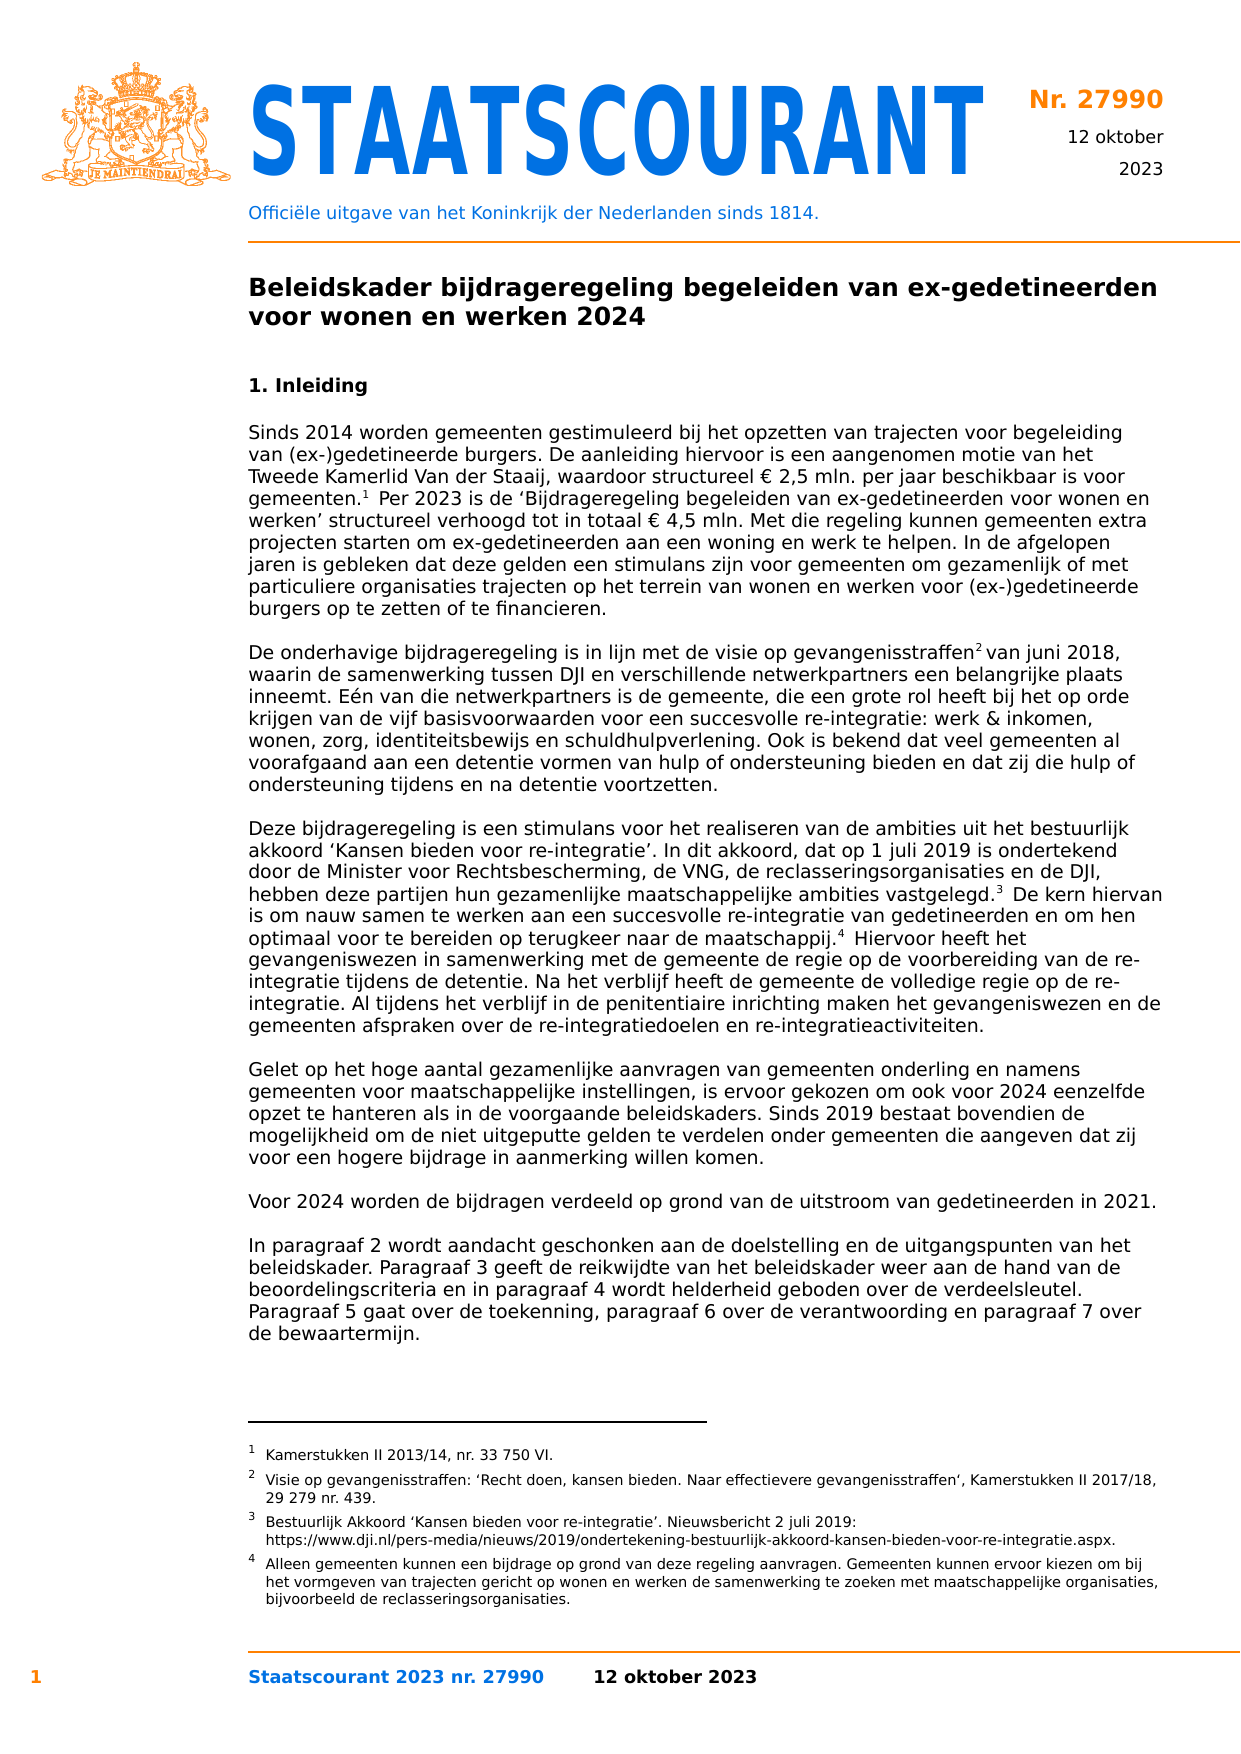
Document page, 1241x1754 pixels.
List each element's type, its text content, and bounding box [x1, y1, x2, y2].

text Kamerstukken II 2013/14, nr. 33 750 VI. [248, 1443, 1163, 1465]
table_cell Officiële uitgave van het Koninkrijk der Nederlanden sinds 1814. [248, 203, 1240, 241]
table_header Nr. 27990 [998, 62, 1240, 121]
text Alleen gemeenten kunnen een bijdrage op grond van deze regeling aanvragen. Gemeenten kunnen ervoor kiezen om bij het vormgeven van trajecten gericht op wonen en werken de samenwerking te zoeken met maatschappelijke organisaties, bijvoorbeeld de reclasseringsorganisaties. [248, 1552, 1163, 1608]
text Visie op gevangenisstraffen: ‘Recht doen, kansen bieden. Naar effectievere gevangenisstraffen‘, Kamerstukken II 2017/18, 29 279 nr. 439. [248, 1468, 1163, 1507]
text Deze bijdrageregeling is een stimulans voor het realiseren van de ambities uit het bestuurlijk akkoord ‘Kansen bieden voor re-integratie’. In dit akkoord, dat op 1 juli 2019 is ondertekend door de Minister voor Rechtsbescherming, de VNG, de reclasseringsorganisaties en de DJI, hebben deze partijen hun gezamenlijke maatschappelijke ambities vastgelegd. De kern hiervan is om nauw samen te werken aan een succesvolle re-integratie van gedetineerden en om hen optimaal voor te bereiden op terugkeer naar de maatschappij. Hiervoor heeft het gevangeniswezen in samenwerking met de gemeente de regie op de voorbereiding van de re-integratie tijdens de detentie. Na het verblijf heeft de gemeente de volledige regie op de re-integratie. Al tijdens het verblijf in de penitentiaire inrichting maken het gevangeniswezen en de gemeenten afspraken over de re-integratiedoelen en re-integratieactiviteiten. [248, 817, 1163, 1037]
table_cell 12 oktober [998, 121, 1240, 153]
text Gelet op het hoge aantal gezamenlijke aanvragen van gemeenten onderling en namens gemeenten voor maatschappelijke instellingen, is ervoor gekozen om ook voor 2024 eenzelfde opzet te hanteren als in de voorgaande beleidskaders. Sinds 2019 bestaat bovendien de mogelijkheid om de niet uitgeputte gelden te verdelen onder gemeenten die aangeven dat zij voor een hogere bijdrage in aanmerking willen komen. [248, 1059, 1163, 1169]
table_cell 2023 [998, 153, 1240, 203]
table_header STAATSCOURANT [248, 62, 998, 203]
picture [41, 62, 231, 186]
table_header [25, 62, 248, 241]
subtitle Beleidskader bijdrageregeling begeleiden van ex-gedetineerden voor wonen en werken 2024 [248, 273, 1163, 331]
text De onderhavige bijdrageregeling is in lijn met de visie op gevangenisstraffenvan juni 2018, waarin de samenwerking tussen DJI en verschillende netwerkpartners een belangrijke plaats inneemt. Eén van die netwerkpartners is de gemeente, die een grote rol heeft bij het op orde krijgen van de vijf basisvoorwaarden voor een succesvolle re-integratie: werk & inkomen, wonen, zorg, identiteitsbewijs en schuldhulpverlening. Ook is bekend dat veel gemeenten al voorafgaand aan een detentie vormen van hulp of ondersteuning bieden en dat zij die hulp of ondersteuning tijdens en na detentie voortzetten. [248, 642, 1163, 796]
subtitle 1. Inleiding [248, 375, 1163, 397]
text In paragraaf 2 wordt aandacht geschonken aan de doelstelling en de uitgangspunten van het beleidskader. Paragraaf 3 geeft de reikwijdte van het beleidskader weer aan de hand van de beoordelingscriteria en in paragraaf 4 wordt helderheid geboden over de verdeelsleutel. Paragraaf 5 gaat over de toekenning, paragraaf 6 over de verantwoording en paragraaf 7 over de bewaartermijn. [248, 1235, 1163, 1345]
text Bestuurlijk Akkoord ‘Kansen bieden voor re-integratie’. Nieuwsbericht 2 juli 2019: https://www.dji.nl/pers-media/nieuws/2019/ondertekening-bestuurlijk-akkoord-kansen-bieden-voor-re-integratie.aspx. [248, 1510, 1163, 1549]
text Voor 2024 worden de bijdragen verdeeld op grond van de uitstroom van gedetineerden in 2021. [248, 1191, 1163, 1213]
text Sinds 2014 worden gemeenten gestimuleerd bij het opzetten van trajecten voor begeleiding van (ex-)gedetineerde burgers. De aanleiding hiervoor is een aangenomen motie van het Tweede Kamerlid Van der Staaij, waardoor structureel € 2,5 mln. per jaar beschikbaar is voor gemeenten. Per 2023 is de ‘Bijdrageregeling begeleiden van ex-gedetineerden voor wonen en werken’ structureel verhoogd tot in totaal € 4,5 mln. Met die regeling kunnen gemeenten extra projecten starten om ex-gedetineerden aan een woning en werk te helpen. In de afgelopen jaren is gebleken dat deze gelden een stimulans zijn voor gemeenten om gezamenlijk of met particuliere organisaties trajecten op het terrein van wonen en werken voor (ex-)gedetineerde burgers op te zetten of te financieren. [248, 422, 1163, 620]
